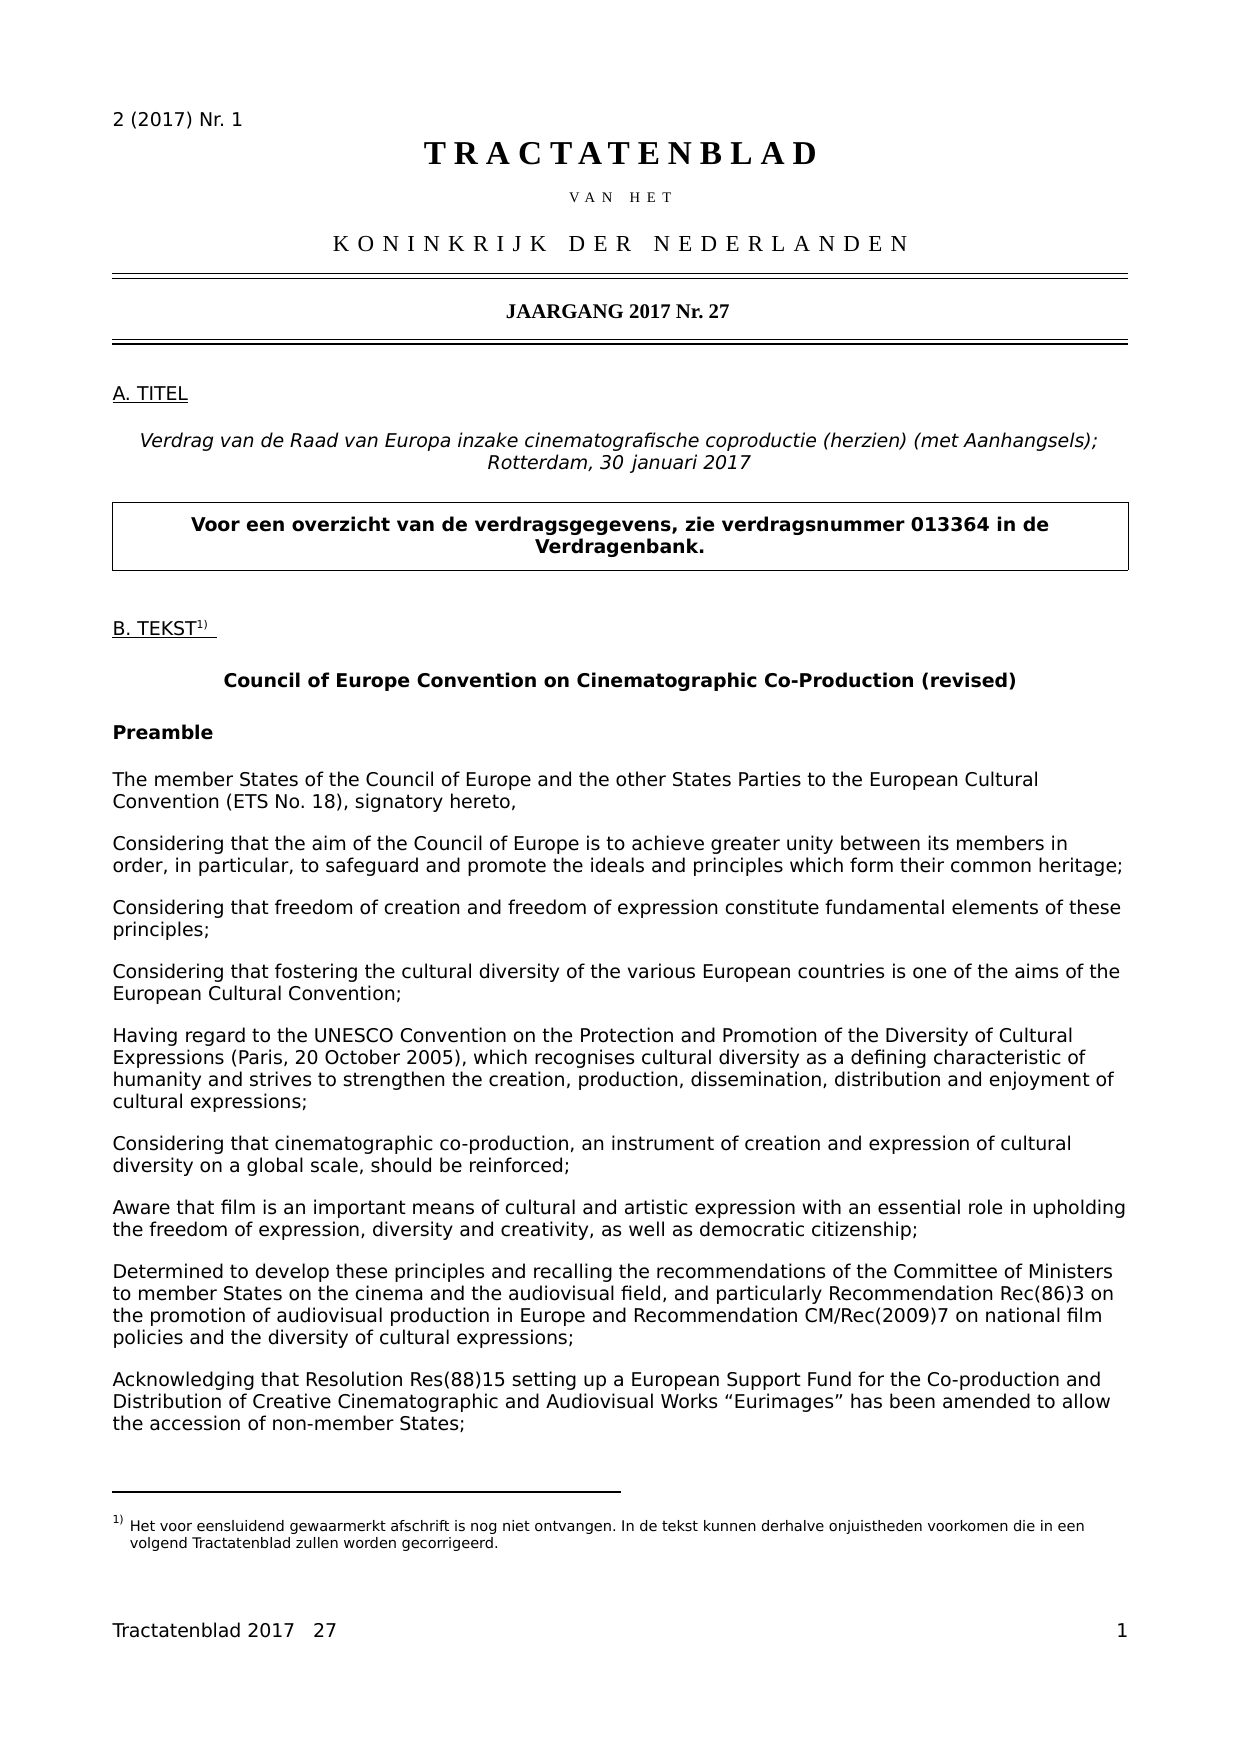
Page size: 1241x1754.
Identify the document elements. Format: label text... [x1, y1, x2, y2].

text Het voor eensluidend gewaarmerkt afschrift is nog niet ontvangen. In de tekst kunnen derhalve onjuistheden voorkomen die in een volgend Tractatenblad zullen worden gecorrigeerd. [112, 1513, 1128, 1552]
text VAN HET [112, 189, 1128, 206]
text Verdrag van de Raad van Europa inzake cinematografische coproductie (herzien) (met Aanhangsels); [112, 430, 1128, 452]
text Having regard to the UNESCO Convention on the Protection and Promotion of the Diversity of Cultural Expressions (Paris, 20 October 2005), which recognises cultural diversity as a defining characteristic of humanity and strives to strengthen the creation, production, dissemination, distribution and enjoyment of cultural expressions; [112, 1025, 1128, 1113]
text The member States of the Council of Europe and the other States Parties to the European Cultural Convention (ETS No. 18), signatory hereto, [112, 769, 1128, 813]
text 2 (2017) Nr. 1 [112, 109, 1128, 131]
text Considering that fostering the cultural diversity of the various European countries is one of the aims of the European Cultural Convention; [112, 961, 1128, 1005]
subtitle Preamble [112, 722, 1128, 744]
text TRACTATENBLAD [112, 133, 1128, 172]
subtitle B. TEKST [112, 618, 1128, 640]
subtitle A. TITEL [112, 383, 1128, 405]
text Considering that the aim of the Council of Europe is to achieve greater unity between its members in order, in particular, to safeguard and promote the ideals and principles which form their common heritage; [112, 833, 1128, 877]
text Considering that freedom of creation and freedom of expression constitute fundamental elements of these principles; [112, 897, 1128, 941]
text Determined to develop these principles and recalling the recommendations of the Committee of Ministers to member States on the cinema and the audiovisual field, and particularly Recommendation Rec(86)3 on the promotion of audiovisual production in Europe and Recommendation CM/Rec(2009)7 on national film policies and the diversity of cultural expressions; [112, 1261, 1128, 1349]
text Acknowledging that Resolution Res(88)15 setting up a European Support Fund for the Co-production and Distribution of Creative Cinematographic and Audiovisual Works “Eurimages” has been amended to allow the accession of non-member States; [112, 1369, 1128, 1434]
text JAARGANG 2017 Nr. 27 [112, 299, 1128, 323]
text KONINKRIJK DER NEDERLANDEN [112, 229, 1128, 256]
text Aware that film is an important means of cultural and artistic expression with an essential role in upholding the freedom of expression, diversity and creativity, as well as democratic citizenship; [112, 1197, 1128, 1241]
text Rotterdam, 30 januari 2017 [112, 452, 1128, 474]
text Considering that cinematographic co-production, an instrument of creation and expression of cultural diversity on a global scale, should be reinforced; [112, 1133, 1128, 1177]
subtitle Council of Europe Convention on Cinematographic Co-Production (revised) [112, 670, 1128, 692]
